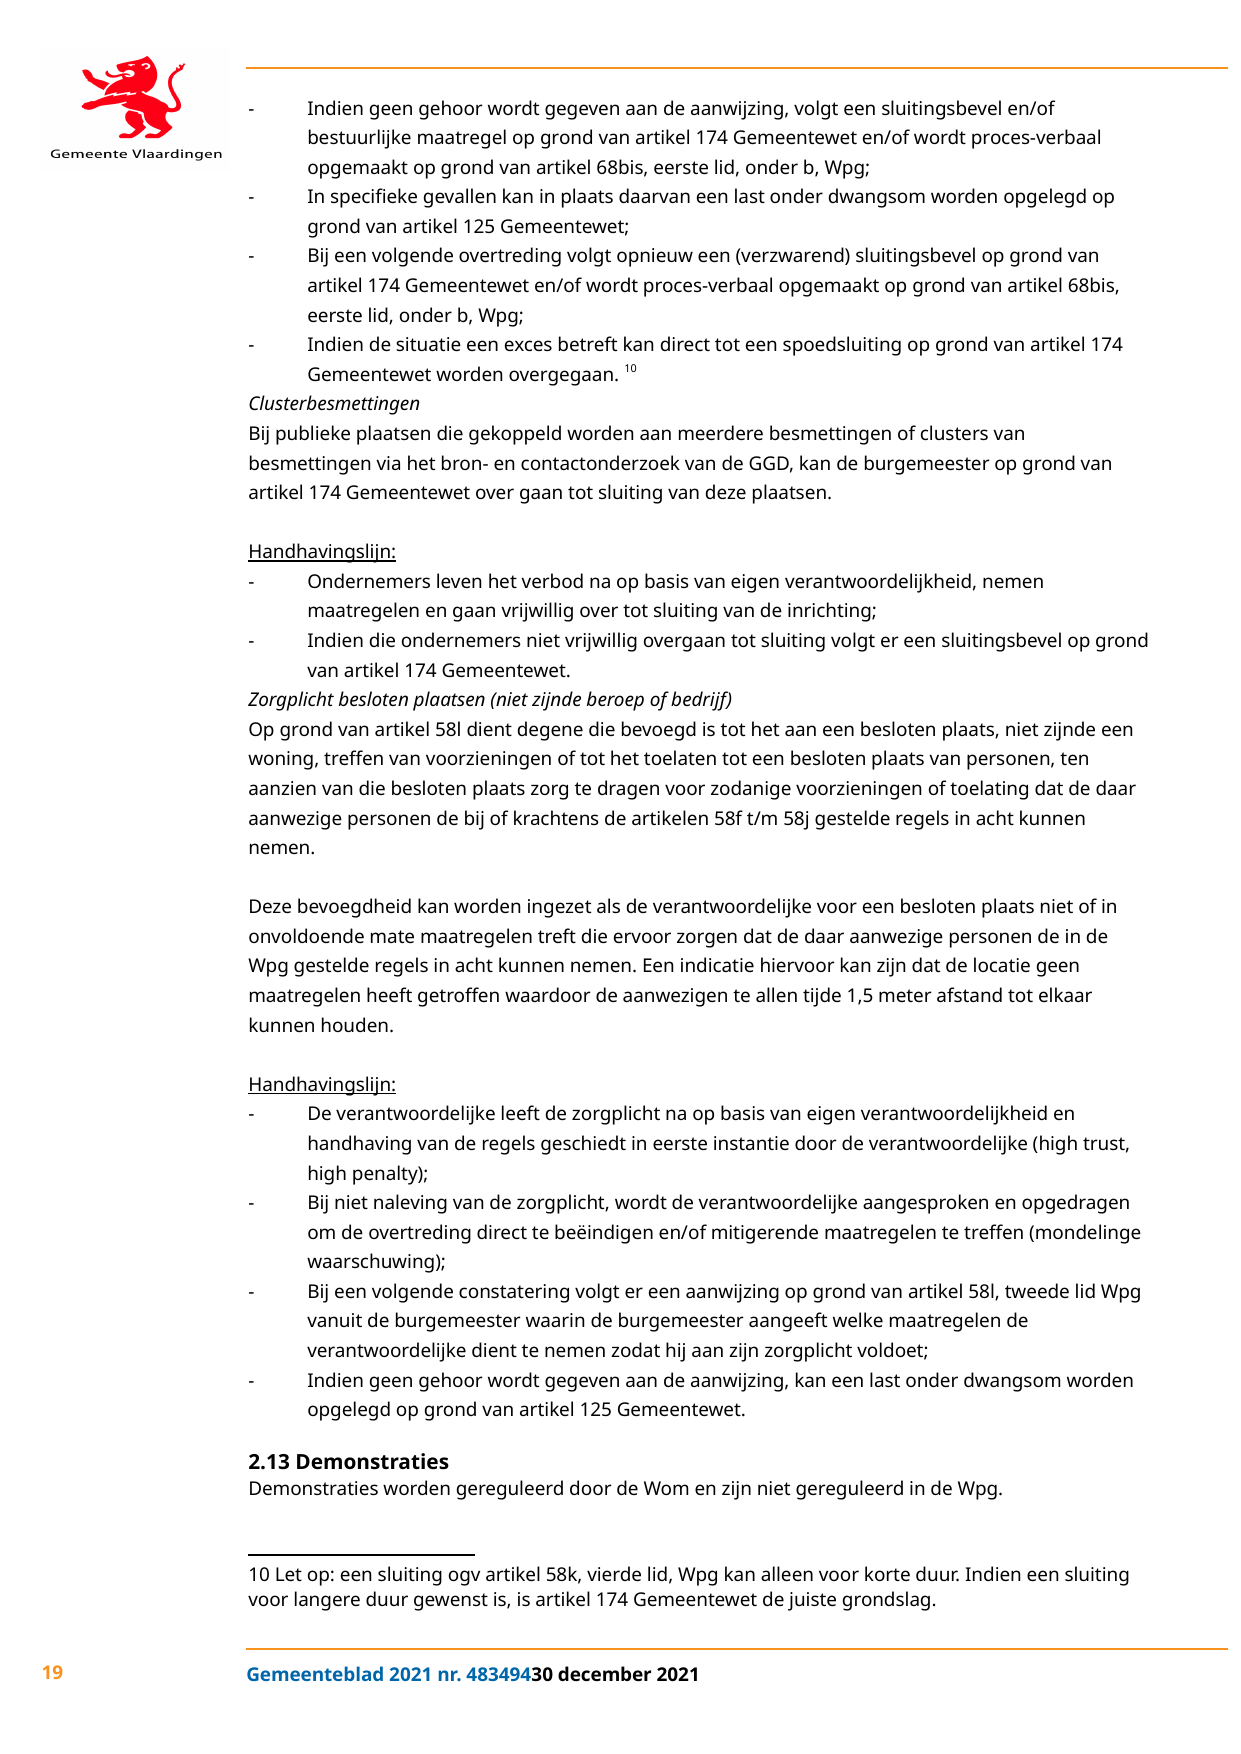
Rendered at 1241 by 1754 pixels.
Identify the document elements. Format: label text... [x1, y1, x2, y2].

text Bij publieke plaatsen die gekoppeld worden aan meerdere besmettingen of clusters van besmettingen via het bron- en contactonderzoek van de GGD, kan de burgemeester op grond van artikel 174 Gemeentewet over gaan tot sluiting van deze plaatsen. [248, 420, 1152, 505]
text Demonstraties worden gereguleerd door de Wom en zijn niet gereguleerd in de Wpg. [248, 1475, 1152, 1501]
list Indien de situatie een exces betreft kan direct tot een spoedsluiting op grond van artikel 174 Gemeentewet worden overgegaan. [248, 331, 1152, 387]
text 2.13 Demonstraties [248, 1447, 1152, 1475]
list Indien die ondernemers niet vrijwillig overgaan tot sluiting volgt er een sluitingsbevel op grond van artikel 174 Gemeentewet. [248, 627, 1152, 683]
text Zorgplicht besloten plaatsen (niet zijnde beroep of bedrijf) [248, 686, 1152, 712]
list Let op: een sluiting ogv artikel 58k, vierde lid, Wpg kan alleen voor korte duur. Indien een sluiting voor langere duur gewenst is, is artikel 174 Gemeentewet de juiste grondslag. [248, 1561, 1152, 1612]
list Bij een volgende constatering volgt er een aanwijzing op grond van artikel 58l, tweede lid Wpg vanuit de burgemeester waarin de burgemeester aangeeft welke maatregelen de verantwoordelijke dient te nemen zodat hij aan zijn zorgplicht voldoet; [248, 1278, 1152, 1363]
list In specifieke gevallen kan in plaats daarvan een last onder dwangsom worden opgelegd op grond van artikel 125 Gemeentewet; [248, 183, 1152, 239]
text Deze bevoegdheid kan worden ingezet als de verantwoordelijke voor een besloten plaats niet of in onvoldoende mate maatregelen treft die ervoor zorgen dat de daar aanwezige personen de in de Wpg gestelde regels in acht kunnen nemen. Een indicatie hiervoor kan zijn dat de locatie geen maatregelen heeft getroffen waardoor de aanwezigen te allen tijde 1,5 meter afstand tot elkaar kunnen houden. [248, 893, 1152, 1038]
list Ondernemers leven het verbod na op basis van eigen verantwoordelijkheid, nemen maatregelen en gaan vrijwillig over tot sluiting van de inrichting; [248, 568, 1152, 623]
list Bij niet naleving van de zorgplicht, wordt de verantwoordelijke aangesproken en opgedragen om de overtreding direct te beëindigen en/of mitigerende maatregelen te treffen (mondelinge waarschuwing); [248, 1189, 1152, 1274]
picture [41, 47, 231, 172]
list Indien geen gehoor wordt gegeven aan de aanwijzing, volgt een sluitingsbevel en/of bestuurlijke maatregel op grond van artikel 174 Gemeentewet en/of wordt proces-verbaal opgemaakt op grond van artikel 68bis, eerste lid, onder b, Wpg; [248, 95, 1152, 180]
text Clusterbesmettingen [248, 391, 1152, 416]
text Handhavingslijn: [248, 538, 1152, 564]
text Op grond van artikel 58l dient degene die bevoegd is tot het aan een besloten plaats, niet zijnde een woning, treffen van voorzieningen of tot het toelaten tot een besloten plaats van personen, ten aanzien van die besloten plaats zorg te dragen voor zodanige voorzieningen of toelating dat de daar aanwezige personen de bij of krachtens de artikelen 58f t/m 58j gestelde regels in acht kunnen nemen. [248, 716, 1152, 860]
list De verantwoordelijke leeft de zorgplicht na op basis van eigen verantwoordelijkheid en handhaving van de regels geschiedt in eerste instantie door de verantwoordelijke (high trust, high penalty); [248, 1101, 1152, 1186]
text Handhavingslijn: [248, 1071, 1152, 1097]
list Indien geen gehoor wordt gegeven aan de aanwijzing, kan een last onder dwangsom worden opgelegd op grond van artikel 125 Gemeentewet. [248, 1367, 1152, 1422]
list Bij een volgende overtreding volgt opnieuw een (verzwarend) sluitingsbevel op grond van artikel 174 Gemeentewet en/of wordt proces-verbaal opgemaakt op grond van artikel 68bis, eerste lid, onder b, Wpg; [248, 243, 1152, 328]
